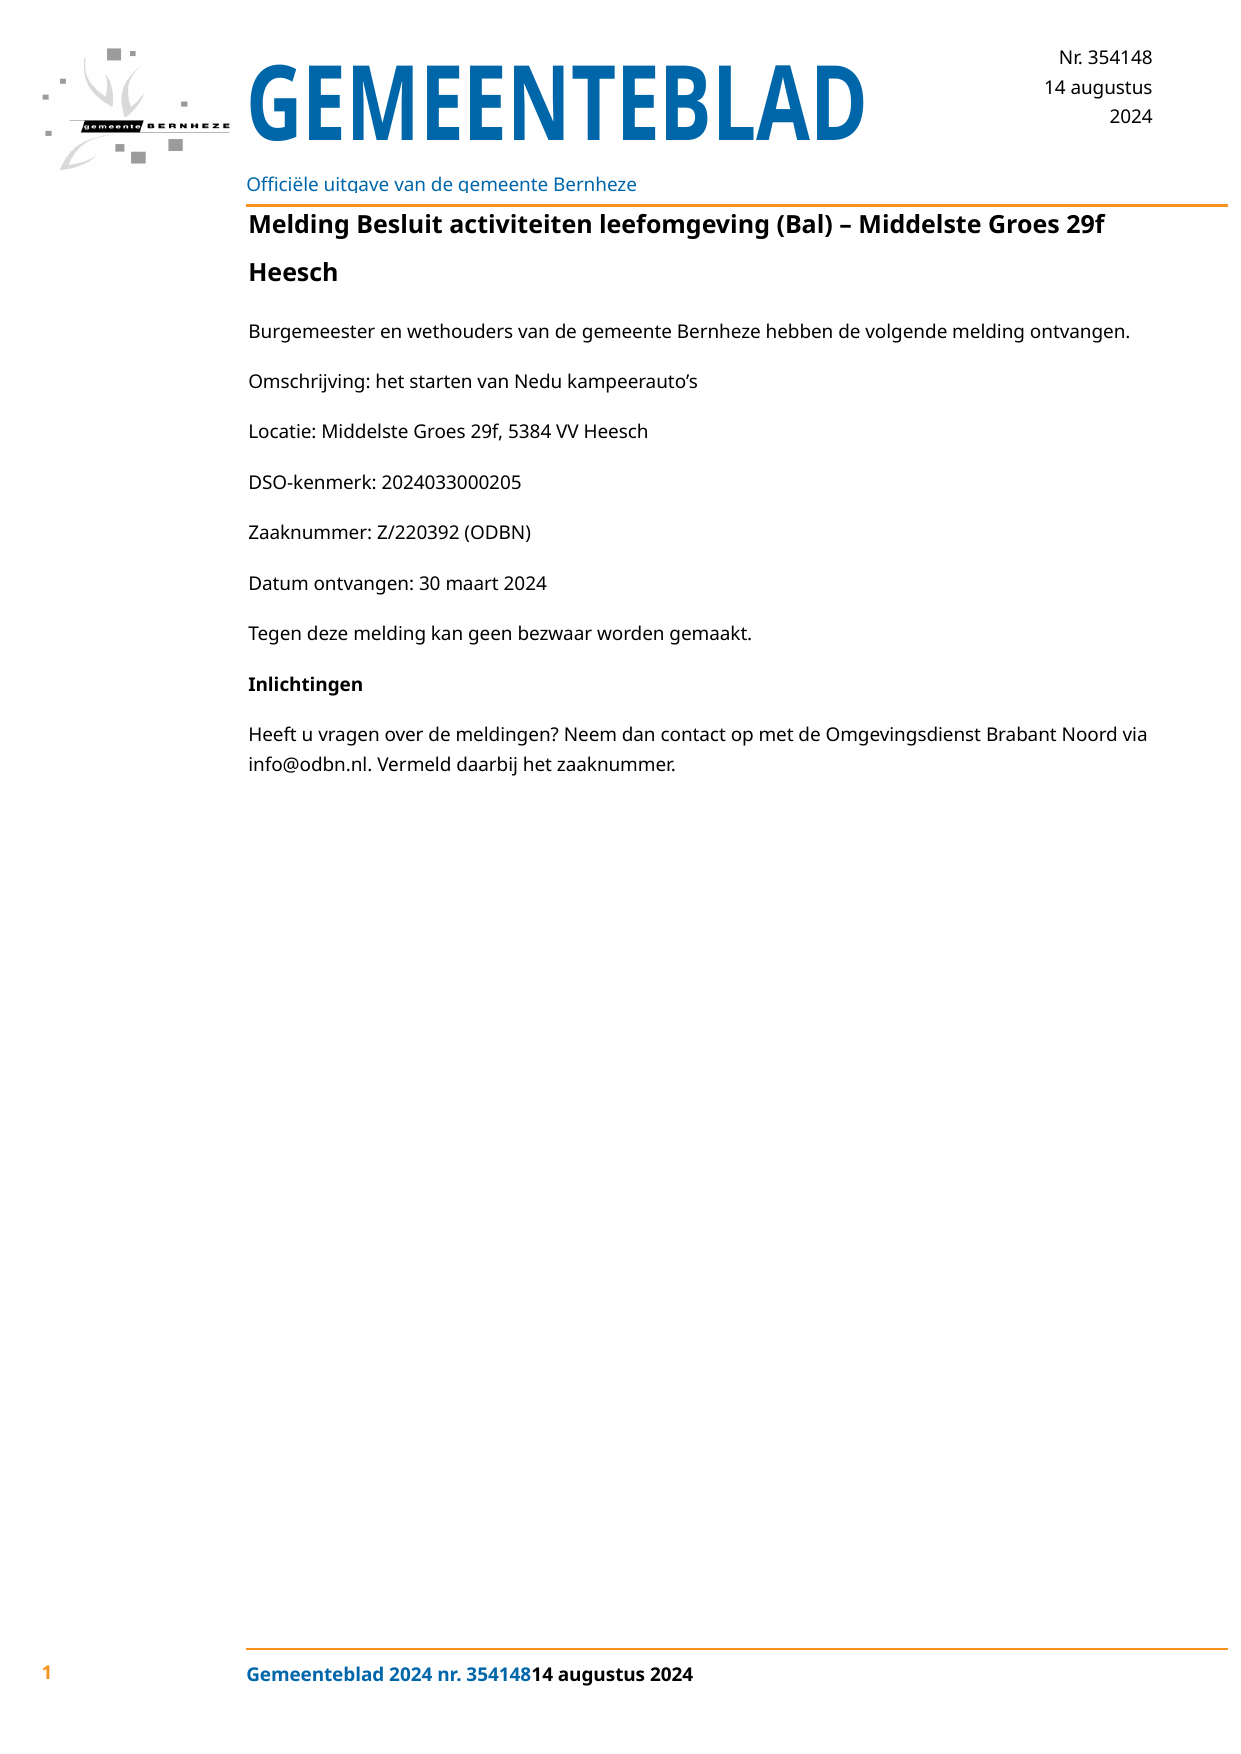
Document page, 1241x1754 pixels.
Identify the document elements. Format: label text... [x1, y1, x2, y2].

text Datum ontvangen: 30 maart 2024 [248, 570, 1152, 596]
text Omschrijving: het starten van Nedu kampeerauto’s [248, 368, 1152, 394]
text Heeft u vragen over de meldingen? Neem dan contact op met de Omgevingsdienst Brabant Noord via info@odbn.nl. Vermeld daarbij het zaaknummer. [248, 721, 1152, 777]
text Inlichtingen [248, 671, 1152, 697]
text Tegen deze melding kan geen bezwaar worden gemaakt. [248, 620, 1152, 646]
text Zaaknummer: Z/220392 (ODBN) [248, 519, 1152, 545]
picture [41, 47, 231, 172]
text Melding Besluit activiteiten leefomgeving (Bal) – Middelste Groes 29f Heesch [248, 207, 1152, 288]
text Locatie: Middelste Groes 29f, 5384 VV Heesch [248, 419, 1152, 444]
text DSO-kenmerk: 2024033000205 [248, 469, 1152, 495]
text Burgemeester en wethouders van de gemeente Bernheze hebben de volgende melding ontvangen. [248, 318, 1152, 344]
